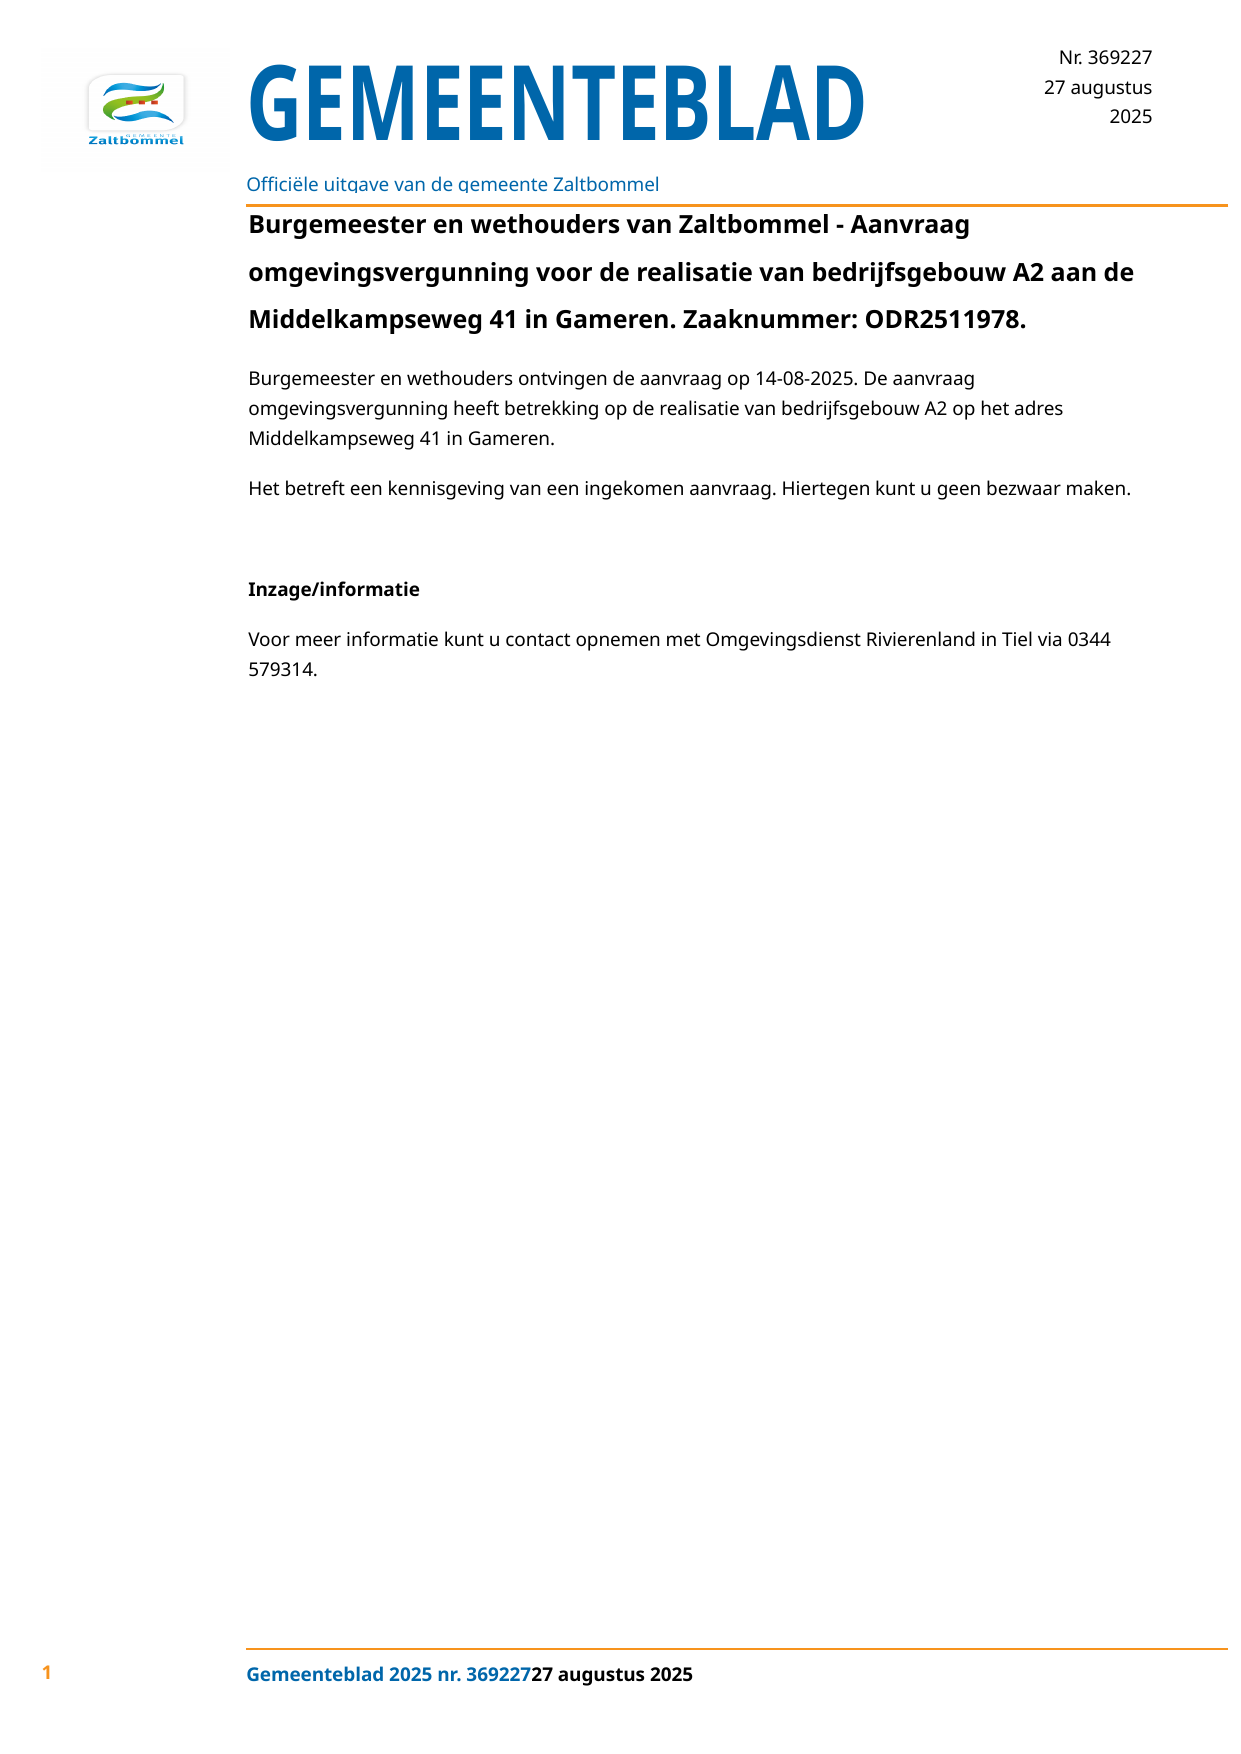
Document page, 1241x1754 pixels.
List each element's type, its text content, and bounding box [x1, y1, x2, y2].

text Burgemeester en wethouders van Zaltbommel - Aanvraag omgevingsvergunning voor de realisatie van bedrijfsgebouw A2 aan de Middelkampseweg 41 in Gameren. Zaaknummer: ODR2511978. [248, 207, 1152, 336]
text Voor meer informatie kunt u contact opnemen met Omgevingsdienst Rivierenland in Tiel via 0344 579314. [248, 626, 1152, 682]
text Het betreft een kennisgeving van een ingekomen aanvraag. Hiertegen kunt u geen bezwaar maken. [248, 475, 1152, 501]
text Burgemeester en wethouders ontvingen de aanvraag op 14-08-2025. De aanvraag omgevingsvergunning heeft betrekking op de realisatie van bedrijfsgebouw A2 op het adres Middelkampseweg 41 in Gameren. [248, 366, 1152, 450]
picture [41, 47, 231, 172]
text Inzage/informatie [248, 576, 1152, 602]
